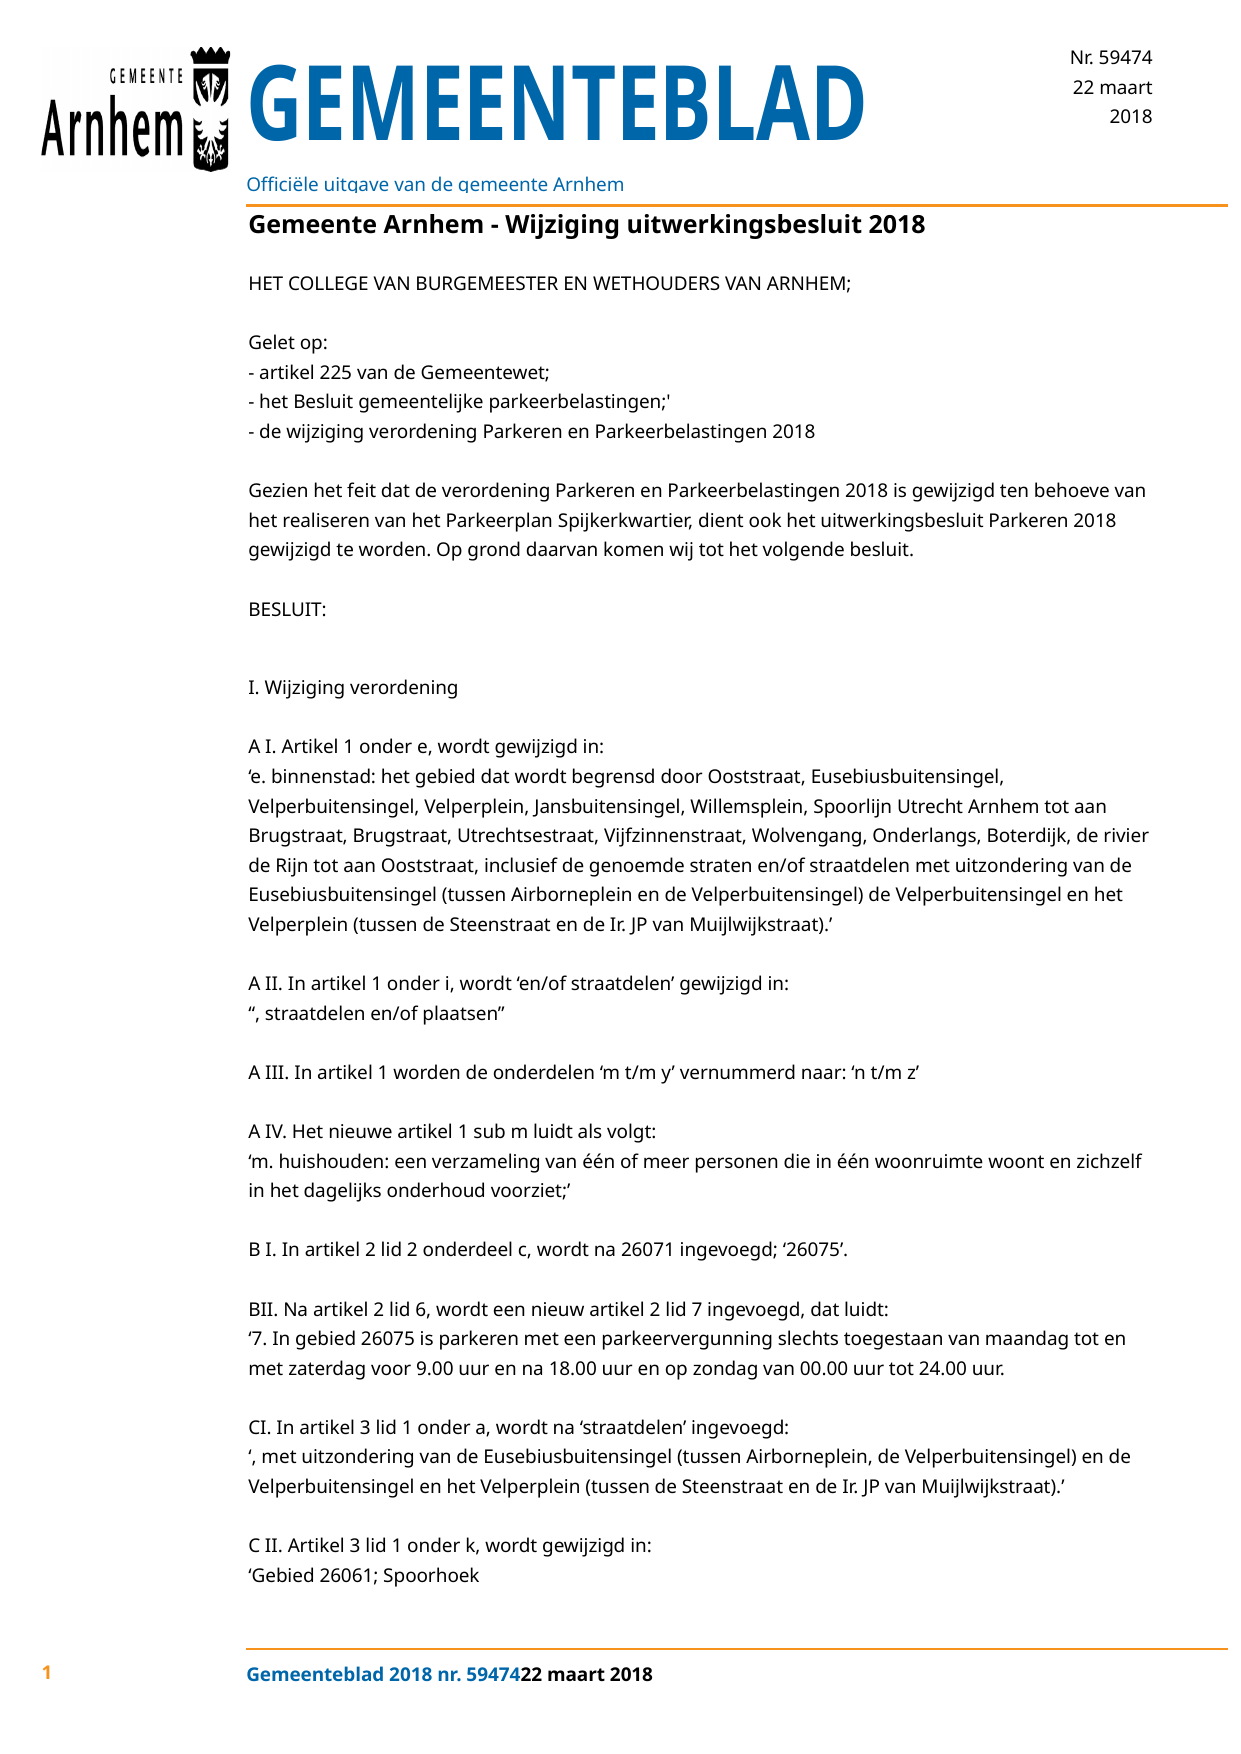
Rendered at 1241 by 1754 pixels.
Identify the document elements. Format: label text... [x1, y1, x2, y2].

picture [41, 47, 231, 172]
text ‘e. binnenstad: het gebied dat wordt begrensd door Ooststraat, Eusebiusbuitensingel, Velperbuitensingel, Velperplein, Jansbuitensingel, Willemsplein, Spoorlijn Utrecht Arnhem tot aan Brugstraat, Brugstraat, Utrechtsestraat, Vijfzinnenstraat, Wolvengang, Onderlangs, Boterdijk, de rivier de Rijn tot aan Ooststraat, inclusief de genoemde straten en/of straatdelen met uitzondering van de Eusebiusbuitensingel (tussen Airborneplein en de Velperbuitensingel) de Velperbuitensingel en het Velperplein (tussen de Steenstraat en de Ir. JP van Muijlwijkstraat).’ [248, 763, 1152, 937]
text I. Wijziging verordening [248, 674, 1152, 700]
text C II. Artikel 3 lid 1 onder k, wordt gewijzigd in: [248, 1532, 1152, 1558]
text - het Besluit gemeentelijke parkeerbelastingen;' [248, 389, 1152, 414]
text A I. Artikel 1 onder e, wordt gewijzigd in: [248, 734, 1152, 759]
text Gemeente Arnhem - Wijziging uitwerkingsbesluit 2018 [248, 207, 1152, 241]
text Gelet op: [248, 329, 1152, 355]
text HET COLLEGE VAN BURGEMEESTER EN WETHOUDERS VAN ARNHEM; [248, 270, 1152, 296]
text A IV. Het nieuwe artikel 1 sub m luidt als volgt: [248, 1118, 1152, 1144]
text BII. Na artikel 2 lid 6, wordt een nieuw artikel 2 lid 7 ingevoegd, dat luidt: [248, 1296, 1152, 1322]
text B I. In artikel 2 lid 2 onderdeel c, wordt na 26071 ingevoegd; ‘26075’. [248, 1237, 1152, 1262]
text ‘Gebied 26061; Spoorhoek [248, 1562, 1152, 1588]
text “, straatdelen en/of plaatsen” [248, 1000, 1152, 1026]
text ‘, met uitzondering van de Eusebiusbuitensingel (tussen Airborneplein, de Velperbuitensingel) en de Velperbuitensingel en het Velperplein (tussen de Steenstraat en de Ir. JP van Muijlwijkstraat).’ [248, 1444, 1152, 1499]
text ‘m. huishouden: een verzameling van één of meer personen die in één woonruimte woont en zichzelf in het dagelijks onderhoud voorziet;’ [248, 1148, 1152, 1203]
text CI. In artikel 3 lid 1 onder a, wordt na ‘straatdelen’ ingevoegd: [248, 1414, 1152, 1440]
text - artikel 225 van de Gemeentewet; [248, 359, 1152, 385]
text ‘7. In gebied 26075 is parkeren met een parkeervergunning slechts toegestaan van maandag tot en met zaterdag voor 9.00 uur en na 18.00 uur en op zondag van 00.00 uur tot 24.00 uur. [248, 1325, 1152, 1381]
text Gezien het feit dat de verordening Parkeren en Parkeerbelastingen 2018 is gewijzigd ten behoeve van het realiseren van het Parkeerplan Spijkerkwartier, dient ook het uitwerkingsbesluit Parkeren 2018 gewijzigd te worden. Op grond daarvan komen wij tot het volgende besluit. [248, 477, 1152, 562]
text BESLUIT: [248, 596, 1152, 621]
text - de wijziging verordening Parkeren en Parkeerbelastingen 2018 [248, 418, 1152, 444]
text A III. In artikel 1 worden de onderdelen ‘m t/m y’ vernummerd naar: ‘n t/m z’ [248, 1059, 1152, 1085]
text A II. In artikel 1 onder i, wordt ‘en/of straatdelen’ gewijzigd in: [248, 970, 1152, 996]
